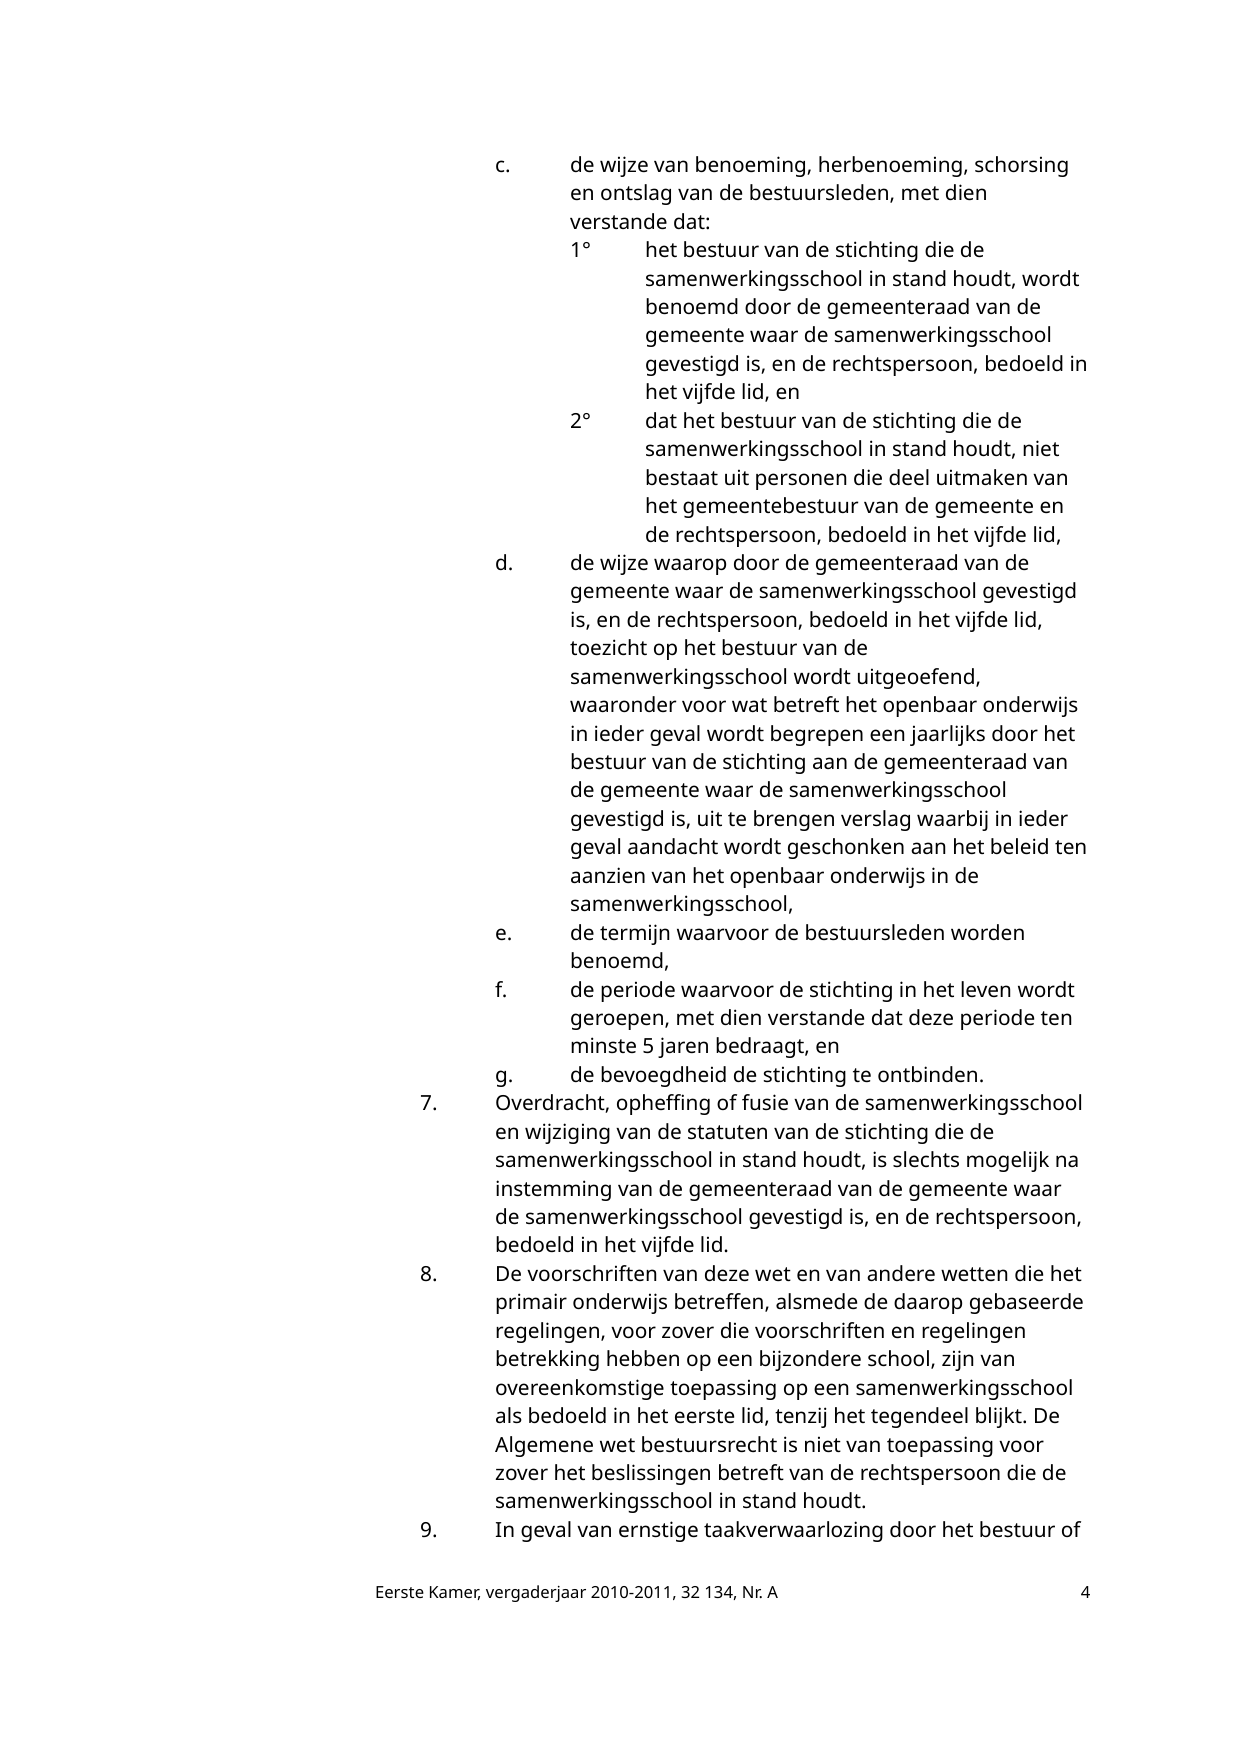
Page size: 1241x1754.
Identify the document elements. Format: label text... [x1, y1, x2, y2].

list de periode waarvoor de stichting in het leven wordt geroepen, met dien verstande dat deze periode ten minste 5 jaren bedraagt, en [495, 975, 1090, 1060]
list de bevoegdheid de stichting te ontbinden. [495, 1060, 1090, 1088]
list De voorschriften van deze wet en van andere wetten die het primair onderwijs betreffen, alsmede de daarop gebaseerde regelingen, voor zover die voorschriften en regelingen betrekking hebben op een bijzondere school, zijn van overeenkomstige toepassing op een samenwerkingsschool als bedoeld in het eerste lid, tenzij het tegendeel blijkt. De Algemene wet bestuursrecht is niet van toepassing voor zover het beslissingen betreft van de rechtspersoon die de samenwerkingsschool in stand houdt. [420, 1259, 1090, 1515]
list de wijze waarop door de gemeenteraad van de gemeente waar de samenwerkingsschool gevestigd is, en de rechtspersoon, bedoeld in het vijfde lid, toezicht op het bestuur van de samenwerkingsschool wordt uitgeoefend, waaronder voor wat betreft het openbaar onderwijs in ieder geval wordt begrepen een jaarlijks door het bestuur van de stichting aan de gemeenteraad van de gemeente waar de samenwerkingsschool gevestigd is, uit te brengen verslag waarbij in ieder geval aandacht wordt geschonken aan het beleid ten aanzien van het openbaar onderwijs in de samenwerkingsschool, [495, 548, 1090, 918]
list In geval van ernstige taakverwaarlozing door het bestuur of [420, 1515, 1090, 1543]
list dat het bestuur van de stichting die de samenwerkingsschool in stand houdt, niet bestaat uit personen die deel uitmaken van het gemeentebestuur van de gemeente en de rechtspersoon, bedoeld in het vijfde lid, [570, 406, 1090, 548]
list de wijze van benoeming, herbenoeming, schorsing en ontslag van de bestuursleden, met dien verstande dat: [495, 150, 1090, 235]
list het bestuur van de stichting die de samenwerkingsschool in stand houdt, wordt benoemd door de gemeenteraad van de gemeente waar de samenwerkingsschool gevestigd is, en de rechtspersoon, bedoeld in het vijfde lid, en [570, 235, 1090, 406]
list de termijn waarvoor de bestuursleden worden benoemd, [495, 918, 1090, 975]
list Overdracht, opheffing of fusie van de samenwerkingsschool en wijziging van de statuten van de stichting die de samenwerkingsschool in stand houdt, is slechts mogelijk na instemming van de gemeenteraad van de gemeente waar de samenwerkingsschool gevestigd is, en de rechtspersoon, bedoeld in het vijfde lid. [420, 1088, 1090, 1259]
